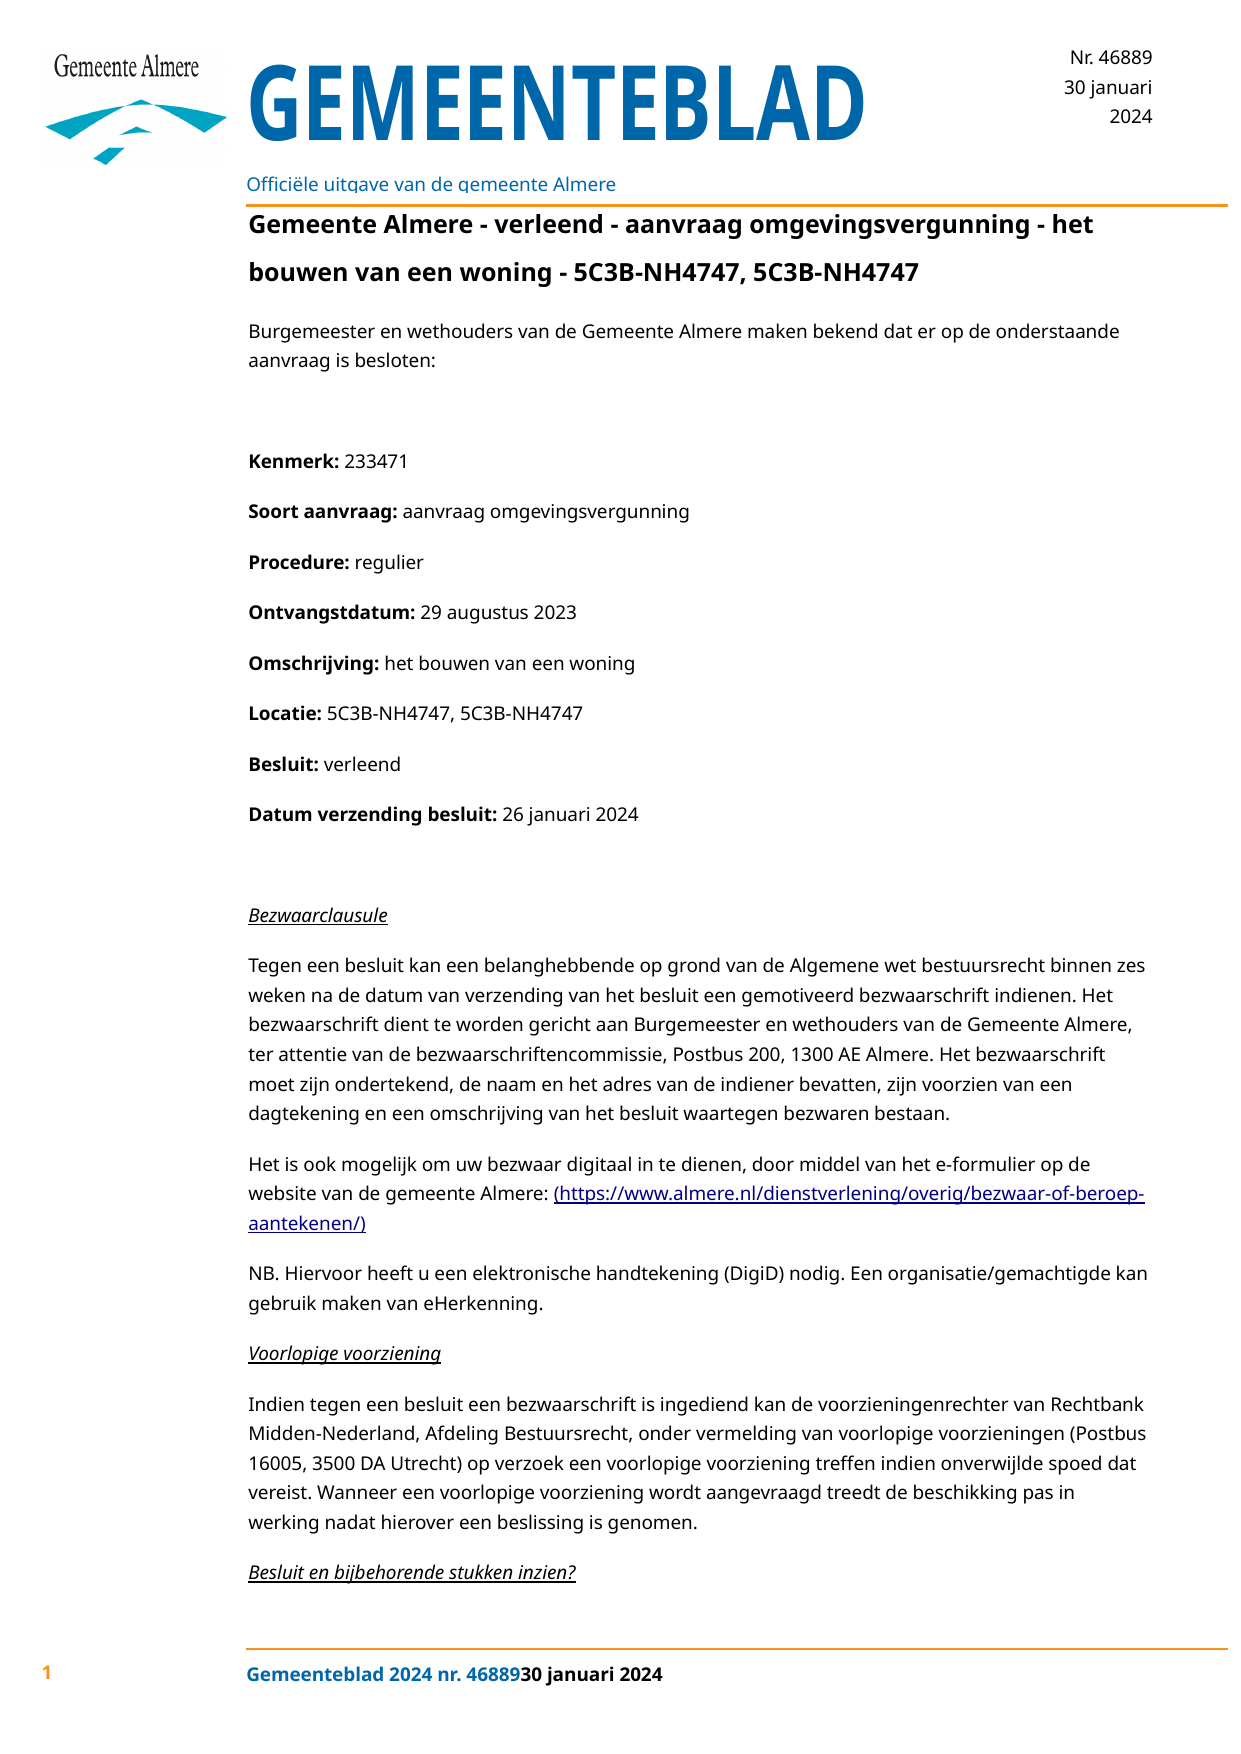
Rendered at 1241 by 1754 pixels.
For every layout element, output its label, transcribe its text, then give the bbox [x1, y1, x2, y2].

text Besluit: verleend [248, 751, 1152, 777]
text Locatie: 5C3B-NH4747, 5C3B-NH4747 [248, 700, 1152, 726]
text Indien tegen een besluit een bezwaarschrift is ingediend kan de voorzieningenrechter van Rechtbank Midden-Nederland, Afdeling Bestuursrecht, onder vermelding van voorlopige voorzieningen (Postbus 16005, 3500 DA Utrecht) op verzoek een voorlopige voorziening treffen indien onverwijlde spoed dat vereist. Wanneer een voorlopige voorziening wordt aangevraagd treedt de beschikking pas in werking nadat hierover een beslissing is genomen. [248, 1391, 1152, 1535]
text Gemeente Almere - verleend - aanvraag omgevingsvergunning - het bouwen van een woning - 5C3B-NH4747, 5C3B-NH4747 [248, 207, 1152, 288]
text Soort aanvraag: aanvraag omgevingsvergunning [248, 499, 1152, 524]
text Procedure: regulier [248, 549, 1152, 575]
text Kenmerk: 233471 [248, 448, 1152, 474]
text Tegen een besluit kan een belanghebbende op grond van de Algemene wet bestuursrecht binnen zes weken na de datum van verzending van het besluit een gemotiveerd bezwaarschrift indienen. Het bezwaarschrift dient te worden gericht aan Burgemeester en wethouders van de Gemeente Almere, ter attentie van de bezwaarschriftencommissie, Postbus 200, 1300 AE Almere. Het bezwaarschrift moet zijn ondertekend, de naam en het adres van de indiener bevatten, zijn voorzien van een dagtekening en een omschrijving van het besluit waartegen bezwaren bestaan. [248, 952, 1152, 1126]
text Het is ook mogelijk om uw bezwaar digitaal in te dienen, door middel van het e-formulier op de website van de gemeente Almere: (https://www.almere.nl/dienstverlening/overig/bezwaar-of-beroep-aantekenen/) [248, 1151, 1152, 1236]
text Datum verzending besluit: 26 januari 2024 [248, 801, 1152, 827]
text NB. Hiervoor heeft u een elektronische handtekening (DigiD) nodig. Een organisatie/gemachtigde kan gebruik maken van eHerkenning. [248, 1260, 1152, 1316]
text Burgemeester en wethouders van de Gemeente Almere maken bekend dat er op de onderstaande aanvraag is besloten: [248, 318, 1152, 373]
text Omschrijving: het bouwen van een woning [248, 650, 1152, 676]
text Besluit en bijbehorende stukken inzien? [248, 1559, 1152, 1585]
text Bezwaarclausule [248, 902, 1152, 928]
text Ontvangstdatum: 29 augustus 2023 [248, 599, 1152, 625]
text Voorlopige voorziening [248, 1340, 1152, 1366]
picture [41, 47, 231, 172]
